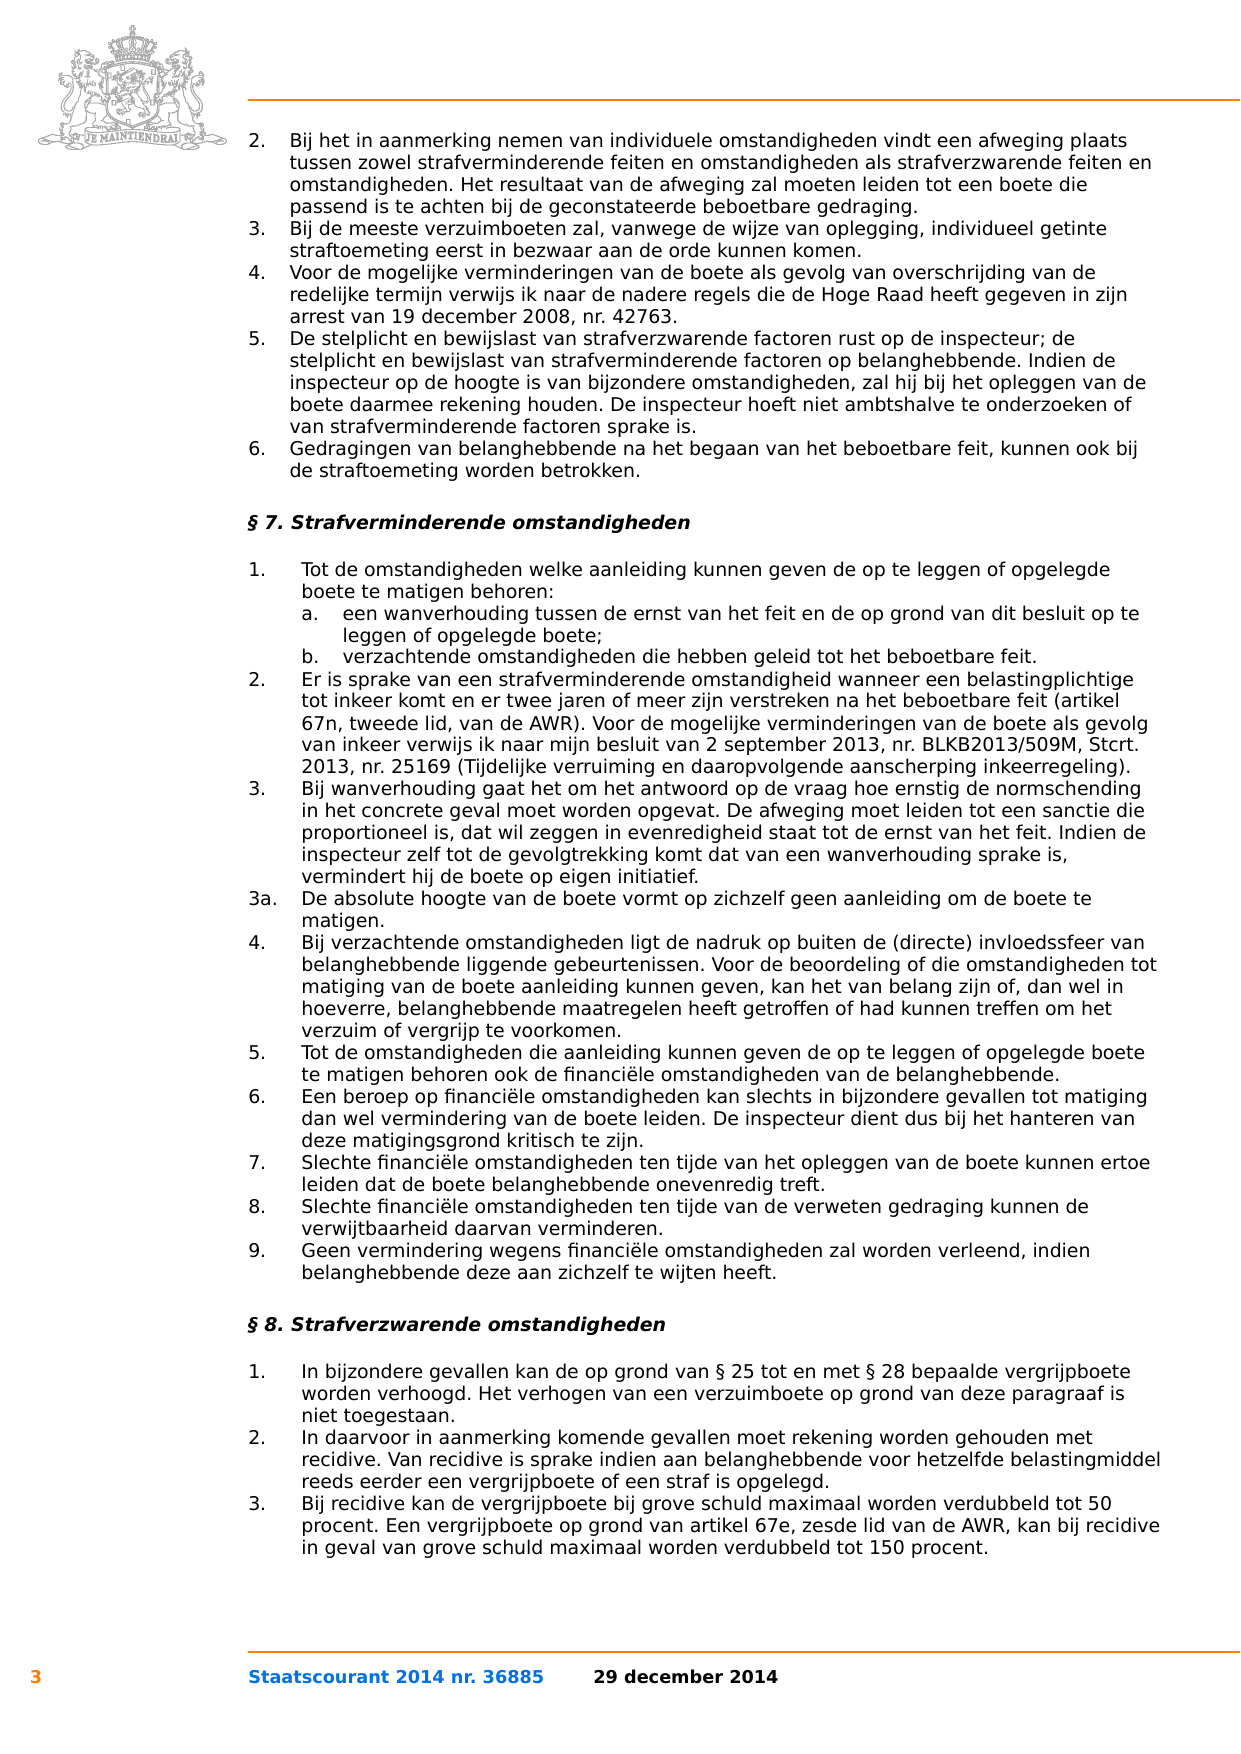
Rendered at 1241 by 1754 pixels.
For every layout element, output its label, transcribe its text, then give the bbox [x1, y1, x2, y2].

text 1. Tot de omstandigheden welke aanleiding kunnen geven de op te leggen of opgelegde boete te matigen behoren: [248, 558, 1163, 602]
subtitle § 7. Strafverminderende omstandigheden [248, 512, 1163, 533]
text 6. Een beroep op financiële omstandigheden kan slechts in bijzondere gevallen tot matiging dan wel vermindering van de boete leiden. De inspecteur dient dus bij het hanteren van deze matigingsgrond kritisch te zijn. [248, 1086, 1163, 1152]
text 3. Bij recidive kan de vergrijpboete bij grove schuld maximaal worden verdubbeld tot 50 procent. Een vergrijpboete op grond van artikel 67e, zesde lid van de AWR, kan bij recidive in geval van grove schuld maximaal worden verdubbeld tot 150 procent. [248, 1493, 1163, 1559]
text 6. Gedragingen van belanghebbende na het begaan van het beboetbare feit, kunnen ook bij de straftoemeting worden betrokken. [248, 438, 1163, 482]
text 4. Bij verzachtende omstandigheden ligt de nadruk op buiten de (directe) invloedssfeer van belanghebbende liggende gebeurtenissen. Voor de beoordeling of die omstandigheden tot matiging van de boete aanleiding kunnen geven, kan het van belang zijn of, dan wel in hoeverre, belanghebbende maatregelen heeft getroffen of had kunnen treffen om het verzuim of vergrijp te voorkomen. [248, 932, 1163, 1042]
text 7. Slechte financiële omstandigheden ten tijde van het opleggen van de boete kunnen ertoe leiden dat de boete belanghebbende onevenredig treft. [248, 1152, 1163, 1196]
text 5. Tot de omstandigheden die aanleiding kunnen geven de op te leggen of opgelegde boete te matigen behoren ook de financiële omstandigheden van de belanghebbende. [248, 1042, 1163, 1086]
text a. een wanverhouding tussen de ernst van het feit en de op grond van dit besluit op te leggen of opgelegde boete; [301, 602, 1163, 646]
text b. verzachtende omstandigheden die hebben geleid tot het beboetbare feit. [301, 646, 1163, 668]
text 2. In daarvoor in aanmerking komende gevallen moet rekening worden gehouden met recidive. Van recidive is sprake indien aan belanghebbende voor hetzelfde belastingmiddel reeds eerder een vergrijpboete of een straf is opgelegd. [248, 1427, 1163, 1493]
text 8. Slechte financiële omstandigheden ten tijde van de verweten gedraging kunnen de verwijtbaarheid daarvan verminderen. [248, 1196, 1163, 1240]
text 5. De stelplicht en bewijslast van strafverzwarende factoren rust op de inspecteur; de stelplicht en bewijslast van strafverminderende factoren op belanghebbende. Indien de inspecteur op de hoogte is van bijzondere omstandigheden, zal hij bij het opleggen van de boete daarmee rekening houden. De inspecteur hoeft niet ambtshalve te onderzoeken of van strafverminderende factoren sprake is. [248, 328, 1163, 438]
picture [38, 25, 227, 150]
text 3a. De absolute hoogte van de boete vormt op zichzelf geen aanleiding om de boete te matigen. [248, 888, 1163, 932]
text 2. Bij het in aanmerking nemen van individuele omstandigheden vindt een afweging plaats tussen zowel strafverminderende feiten en omstandigheden als strafverzwarende feiten en omstandigheden. Het resultaat van de afweging zal moeten leiden tot een boete die passend is te achten bij de geconstateerde beboetbare gedraging. [248, 130, 1163, 218]
text 4. Voor de mogelijke verminderingen van de boete als gevolg van overschrijding van de redelijke termijn verwijs ik naar de nadere regels die de Hoge Raad heeft gegeven in zijn arrest van 19 december 2008, nr. 42763. [248, 262, 1163, 328]
text 2. Er is sprake van een strafverminderende omstandigheid wanneer een belastingplichtige tot inkeer komt en er twee jaren of meer zijn verstreken na het beboetbare feit (artikel 67n, tweede lid, van de AWR). Voor de mogelijke verminderingen van de boete als gevolg van inkeer verwijs ik naar mijn besluit van 2 september 2013, nr. BLKB2013/509M, Stcrt. 2013, nr. 25169 (Tijdelijke verruiming en daaropvolgende aanscherping inkeerregeling). [248, 668, 1163, 778]
subtitle § 8. Strafverzwarende omstandigheden [248, 1314, 1163, 1336]
text 1. In bijzondere gevallen kan de op grond van § 25 tot en met § 28 bepaalde vergrijpboete worden verhoogd. Het verhogen van een verzuimboete op grond van deze paragraaf is niet toegestaan. [248, 1361, 1163, 1427]
text 9. Geen vermindering wegens financiële omstandigheden zal worden verleend, indien belanghebbende deze aan zichzelf te wijten heeft. [248, 1240, 1163, 1284]
text 3. Bij de meeste verzuimboeten zal, vanwege de wijze van oplegging, individueel getinte straftoemeting eerst in bezwaar aan de orde kunnen komen. [248, 218, 1163, 262]
text 3. Bij wanverhouding gaat het om het antwoord op de vraag hoe ernstig de normschending in het concrete geval moet worden opgevat. De afweging moet leiden tot een sanctie die proportioneel is, dat wil zeggen in evenredigheid staat tot de ernst van het feit. Indien de inspecteur zelf tot de gevolgtrekking komt dat van een wanverhouding sprake is, vermindert hij de boete op eigen initiatief. [248, 778, 1163, 888]
